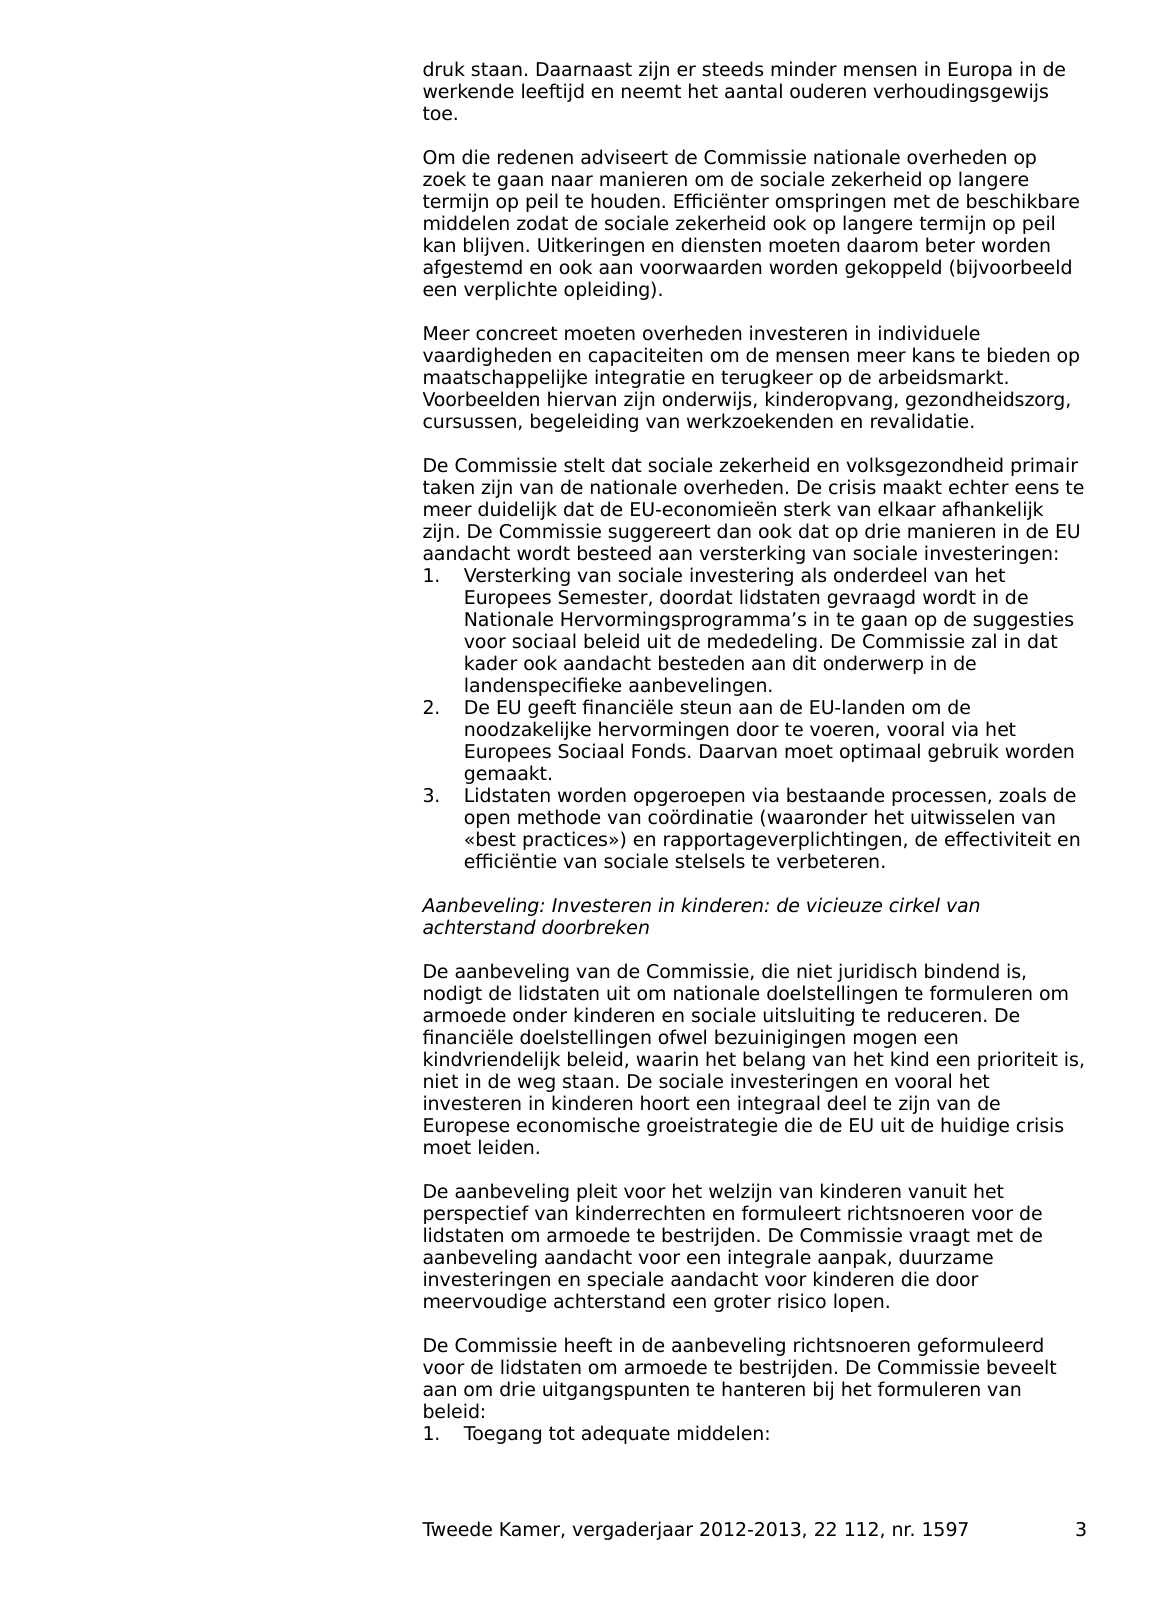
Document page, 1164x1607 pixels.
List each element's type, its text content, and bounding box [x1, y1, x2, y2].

text De Commissie stelt dat sociale zekerheid en volksgezondheid primair taken zijn van de nationale overheden. De crisis maakt echter eens te meer duidelijk dat de EU-economieën sterk van elkaar afhankelijk zijn. De Commissie suggereert dan ook dat op drie manieren in de EU aandacht wordt besteed aan versterking van sociale investeringen: [422, 455, 1087, 565]
text 1. Versterking van sociale investering als onderdeel van het Europees Semester, doordat lidstaten gevraagd wordt in de Nationale Hervormingsprogramma’s in te gaan op de suggesties voor sociaal beleid uit de mededeling. De Commissie zal in dat kader ook aandacht besteden aan dit onderwerp in de landenspecifieke aanbevelingen. [422, 565, 1087, 697]
text De aanbeveling pleit voor het welzijn van kinderen vanuit het perspectief van kinderrechten en formuleert richtsnoeren voor de lidstaten om armoede te bestrijden. De Commissie vraagt met de aanbeveling aandacht voor een integrale aanpak, duurzame investeringen en speciale aandacht voor kinderen die door meervoudige achterstand een groter risico lopen. [422, 1181, 1087, 1313]
text 1. Toegang tot adequate middelen: [422, 1423, 1087, 1445]
text Om die redenen adviseert de Commissie nationale overheden op zoek te gaan naar manieren om de sociale zekerheid op langere termijn op peil te houden. Efficiënter omspringen met de beschikbare middelen zodat de sociale zekerheid ook op langere termijn op peil kan blijven. Uitkeringen en diensten moeten daarom beter worden afgestemd en ook aan voorwaarden worden gekoppeld (bijvoorbeeld een verplichte opleiding). [422, 147, 1087, 301]
text 3. Lidstaten worden opgeroepen via bestaande processen, zoals de open methode van coördinatie (waaronder het uitwisselen van «best practices») en rapportageverplichtingen, de effectiviteit en efficiëntie van sociale stelsels te verbeteren. [422, 785, 1087, 873]
text Meer concreet moeten overheden investeren in individuele vaardigheden en capaciteiten om de mensen meer kans te bieden op maatschappelijke integratie en terugkeer op de arbeidsmarkt. Voorbeelden hiervan zijn onderwijs, kinderopvang, gezondheidszorg, cursussen, begeleiding van werkzoekenden en revalidatie. [422, 323, 1087, 433]
text De Commissie heeft in de aanbeveling richtsnoeren geformuleerd voor de lidstaten om armoede te bestrijden. De Commissie beveelt aan om drie uitgangspunten te hanteren bij het formuleren van beleid: [422, 1335, 1087, 1423]
text De aanbeveling van de Commissie, die niet juridisch bindend is, nodigt de lidstaten uit om nationale doelstellingen te formuleren om armoede onder kinderen en sociale uitsluiting te reduceren. De financiële doelstellingen ofwel bezuinigingen mogen een kindvriendelijk beleid, waarin het belang van het kind een prioriteit is, niet in de weg staan. De sociale investeringen en vooral het investeren in kinderen hoort een integraal deel te zijn van de Europese economische groeistrategie die de EU uit de huidige crisis moet leiden. [422, 961, 1087, 1159]
text druk staan. Daarnaast zijn er steeds minder mensen in Europa in de werkende leeftijd en neemt het aantal ouderen verhoudingsgewijs toe. [422, 59, 1087, 125]
text 2. De EU geeft financiële steun aan de EU-landen om de noodzakelijke hervormingen door te voeren, vooral via het Europees Sociaal Fonds. Daarvan moet optimaal gebruik worden gemaakt. [422, 697, 1087, 785]
subtitle Aanbeveling: Investeren in kinderen: de vicieuze cirkel van achterstand doorbreken [422, 895, 1087, 939]
